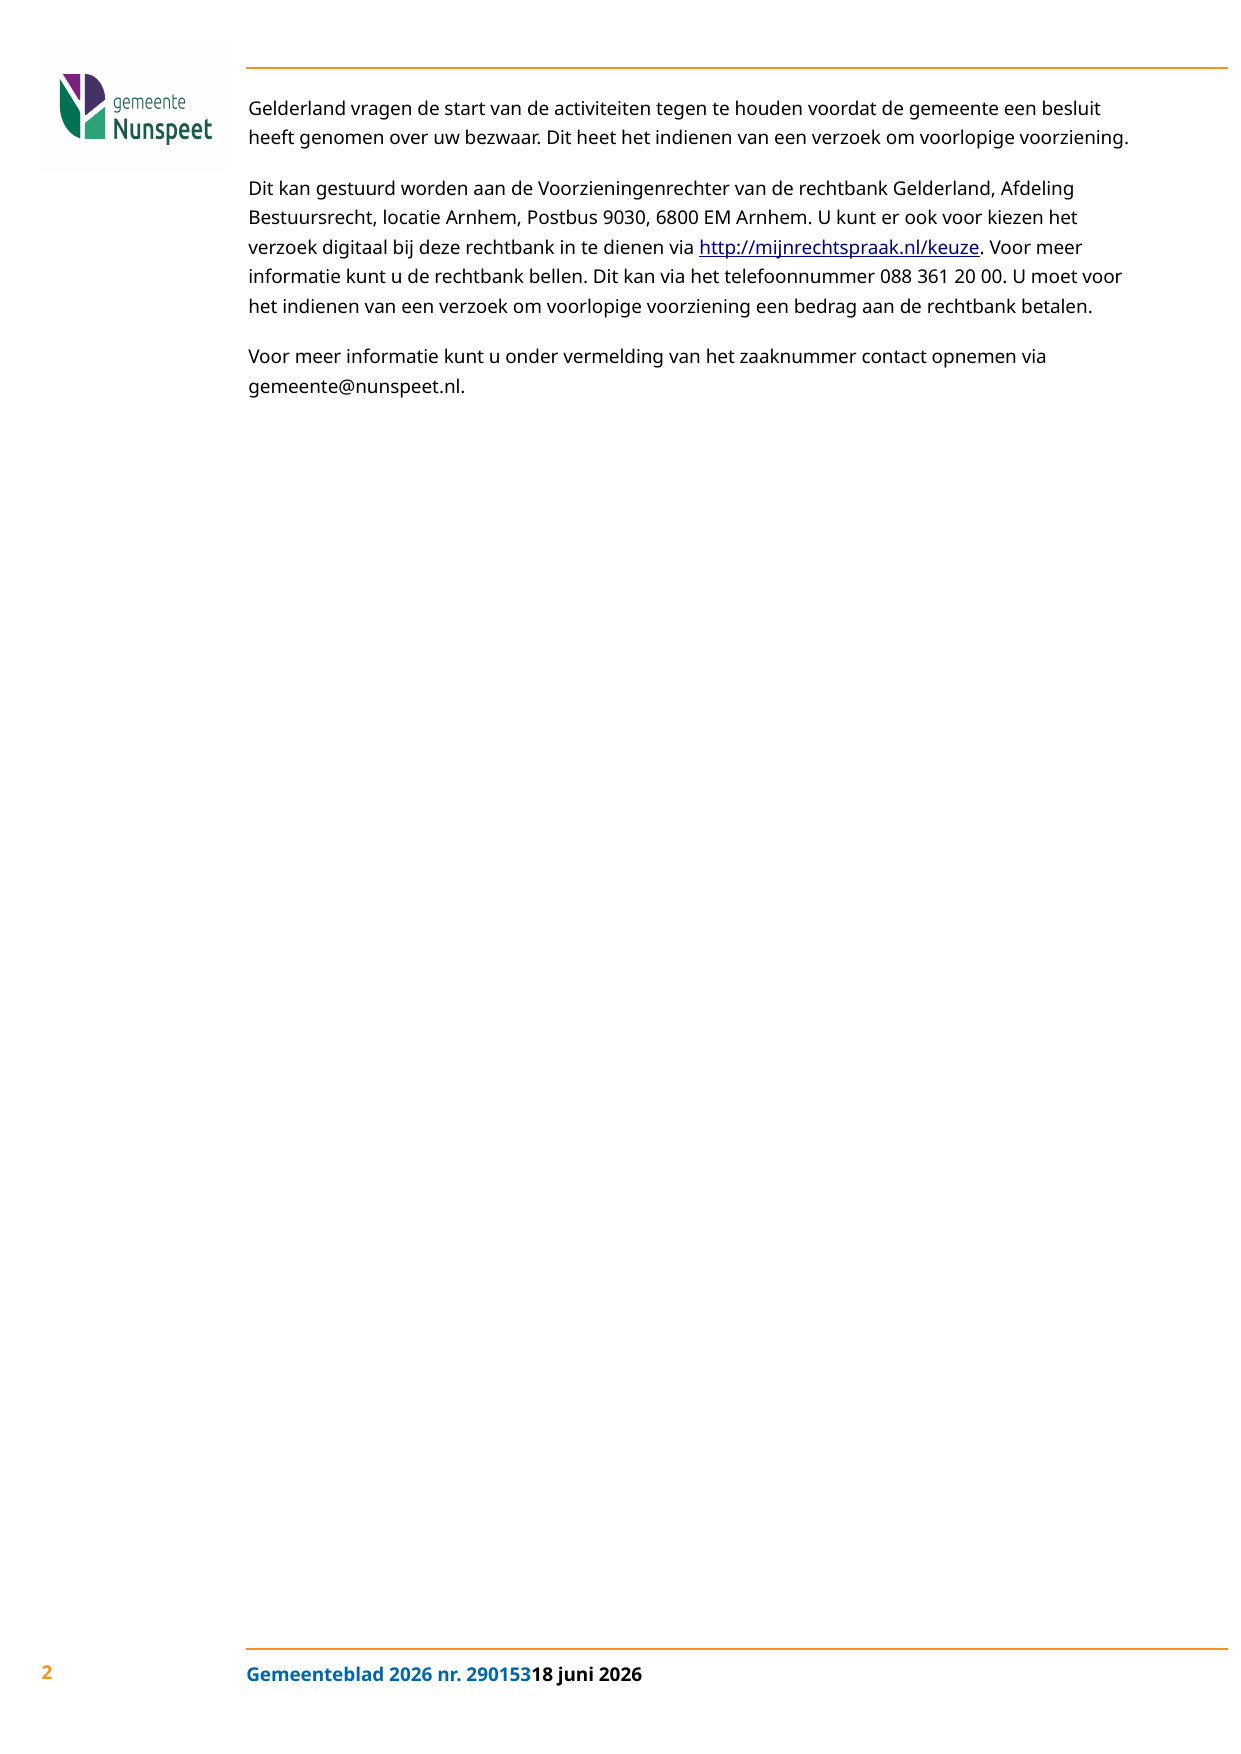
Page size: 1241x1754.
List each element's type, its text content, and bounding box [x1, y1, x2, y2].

text Dit kan gestuurd worden aan de Voorzieningenrechter van de rechtbank Gelderland, Afdeling Bestuursrecht, locatie Arnhem, Postbus 9030, 6800 EM Arnhem. U kunt er ook voor kiezen het verzoek digitaal bij deze rechtbank in te dienen via http://mijnrechtspraak.nl/keuze. Voor meer informatie kunt u de rechtbank bellen. Dit kan via het telefoonnummer 088 361 20 00. U moet voor het indienen van een verzoek om voorlopige voorziening een bedrag aan de rechtbank betalen. [248, 175, 1152, 319]
text Voor meer informatie kunt u onder vermelding van het zaaknummer contact opnemen via gemeente@nunspeet.nl. [248, 343, 1152, 399]
picture [41, 47, 231, 172]
text Gelderland vragen de start van de activiteiten tegen te houden voordat de gemeente een besluit heeft genomen over uw bezwaar. Dit heet het indienen van een verzoek om voorlopige voorziening. [248, 95, 1152, 150]
